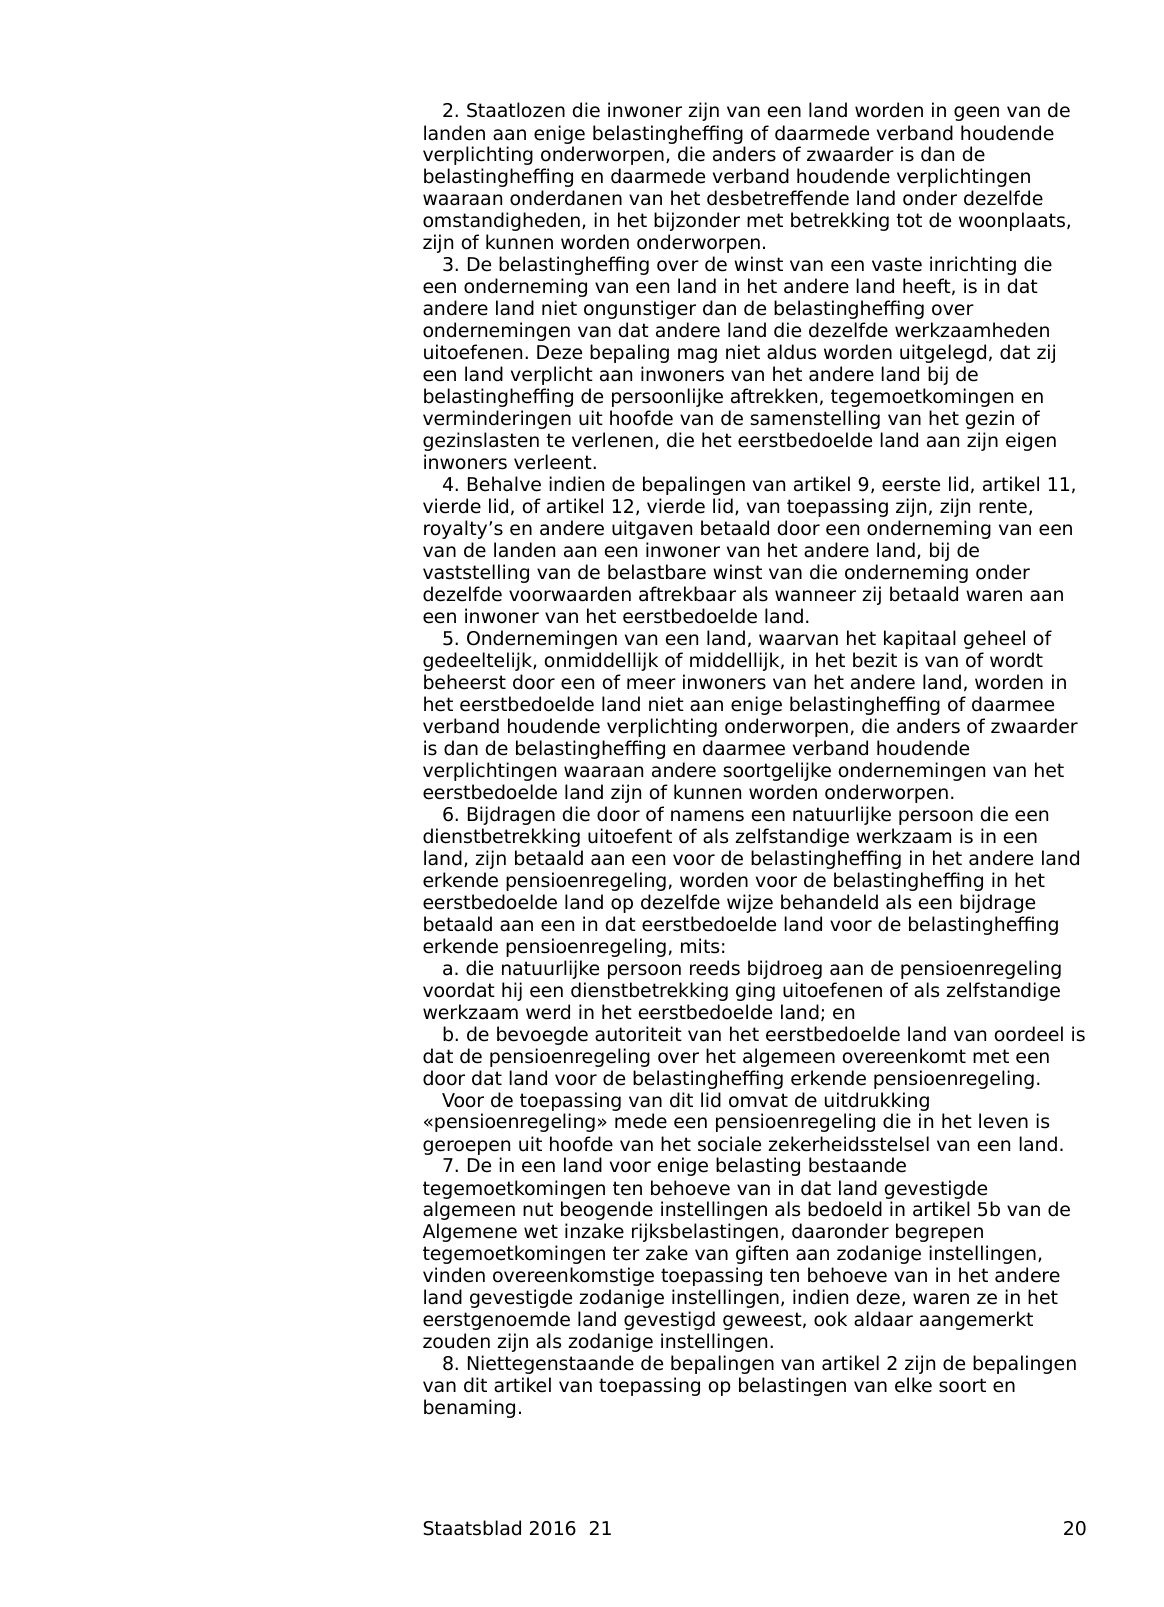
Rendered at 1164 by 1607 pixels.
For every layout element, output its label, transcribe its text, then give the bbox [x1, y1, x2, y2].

text a. die natuurlijke persoon reeds bijdroeg aan de pensioenregeling voordat hij een dienstbetrekking ging uitoefenen of als zelfstandige werkzaam werd in het eerstbedoelde land; en [422, 958, 1087, 1023]
text 3. De belastingheffing over de winst van een vaste inrichting die een onderneming van een land in het andere land heeft, is in dat andere land niet ongunstiger dan de belastingheffing over ondernemingen van dat andere land die dezelfde werkzaamheden uitoefenen. Deze bepaling mag niet aldus worden uitgelegd, dat zij een land verplicht aan inwoners van het andere land bij de belastingheffing de persoonlijke aftrekken, tegemoetkomingen en verminderingen uit hoofde van de samenstelling van het gezin of gezinslasten te verlenen, die het eerstbedoelde land aan zijn eigen inwoners verleent. [422, 254, 1087, 474]
text 7. De in een land voor enige belasting bestaande tegemoetkomingen ten behoeve van in dat land gevestigde algemeen nut beogende instellingen als bedoeld in artikel 5b van de Algemene wet inzake rijksbelastingen, daaronder begrepen tegemoetkomingen ter zake van giften aan zodanige instellingen, vinden overeenkomstige toepassing ten behoeve van in het andere land gevestigde zodanige instellingen, indien deze, waren ze in het eerstgenoemde land gevestigd geweest, ook aldaar aangemerkt zouden zijn als zodanige instellingen. [422, 1155, 1087, 1353]
text Voor de toepassing van dit lid omvat de uitdrukking «pensioenregeling» mede een pensioenregeling die in het leven is geroepen uit hoofde van het sociale zekerheidsstelsel van een land. [422, 1089, 1087, 1155]
text 2. Staatlozen die inwoner zijn van een land worden in geen van de landen aan enige belastingheffing of daarmede verband houdende verplichting onderworpen, die anders of zwaarder is dan de belastingheffing en daarmede verband houdende verplichtingen waaraan onderdanen van het desbetreffende land onder dezelfde omstandigheden, in het bijzonder met betrekking tot de woonplaats, zijn of kunnen worden onderworpen. [422, 100, 1087, 254]
text 6. Bijdragen die door of namens een natuurlijke persoon die een dienstbetrekking uitoefent of als zelfstandige werkzaam is in een land, zijn betaald aan een voor de belastingheffing in het andere land erkende pensioenregeling, worden voor de belastingheffing in het eerstbedoelde land op dezelfde wijze behandeld als een bijdrage betaald aan een in dat eerstbedoelde land voor de belastingheffing erkende pensioenregeling, mits: [422, 804, 1087, 958]
text 5. Ondernemingen van een land, waarvan het kapitaal geheel of gedeeltelijk, onmiddellijk of middellijk, in het bezit is van of wordt beheerst door een of meer inwoners van het andere land, worden in het eerstbedoelde land niet aan enige belastingheffing of daarmee verband houdende verplichting onderworpen, die anders of zwaarder is dan de belastingheffing en daarmee verband houdende verplichtingen waaraan andere soortgelijke ondernemingen van het eerstbedoelde land zijn of kunnen worden onderworpen. [422, 628, 1087, 804]
text 4. Behalve indien de bepalingen van artikel 9, eerste lid, artikel 11, vierde lid, of artikel 12, vierde lid, van toepassing zijn, zijn rente, royalty’s en andere uitgaven betaald door een onderneming van een van de landen aan een inwoner van het andere land, bij de vaststelling van de belastbare winst van die onderneming onder dezelfde voorwaarden aftrekbaar als wanneer zij betaald waren aan een inwoner van het eerstbedoelde land. [422, 474, 1087, 628]
text 8. Niettegenstaande de bepalingen van artikel 2 zijn de bepalingen van dit artikel van toepassing op belastingen van elke soort en benaming. [422, 1353, 1087, 1419]
text b. de bevoegde autoriteit van het eerstbedoelde land van oordeel is dat de pensioenregeling over het algemeen overeenkomt met een door dat land voor de belastingheffing erkende pensioenregeling. [422, 1023, 1087, 1089]
